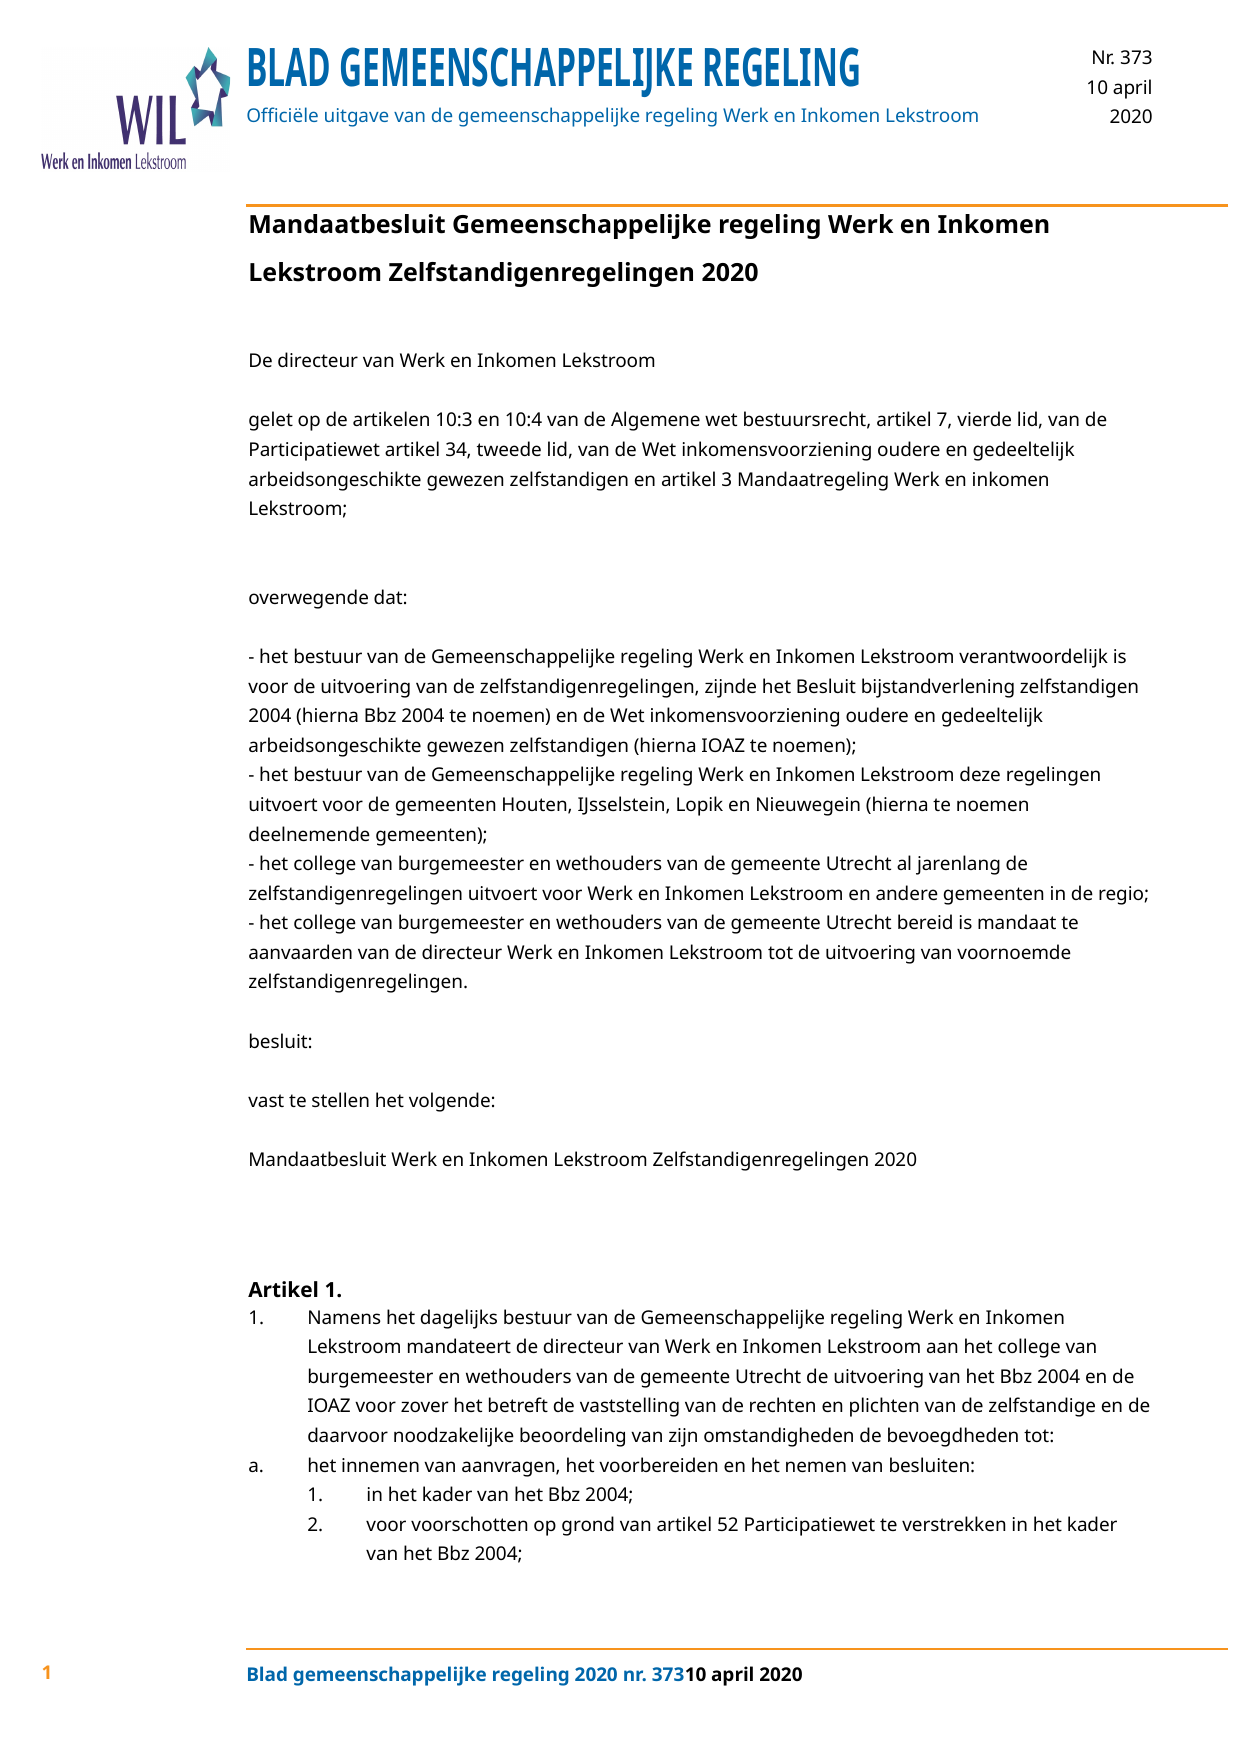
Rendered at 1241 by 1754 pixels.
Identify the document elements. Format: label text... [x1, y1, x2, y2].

text overwegende dat: [248, 584, 1152, 610]
text - het bestuur van de Gemeenschappelijke regeling Werk en Inkomen Lekstroom deze regelingen uitvoert voor de gemeenten Houten, IJsselstein, Lopik en Nieuwegein (hierna te noemen deelnemende gemeenten); [248, 762, 1152, 847]
text - het college van burgemeester en wethouders van de gemeente Utrecht al jarenlang de zelfstandigenregelingen uitvoert voor Werk en Inkomen Lekstroom en andere gemeenten in de regio; [248, 850, 1152, 906]
text - het bestuur van de Gemeenschappelijke regeling Werk en Inkomen Lekstroom verantwoordelijk is voor de uitvoering van de zelfstandigenregelingen, zijnde het Besluit bijstandverlening zelfstandigen 2004 (hierna Bbz 2004 te noemen) en de Wet inkomensvoorziening oudere en gedeeltelijk arbeidsongeschikte gewezen zelfstandigen (hierna IOAZ te noemen); [248, 643, 1152, 758]
text Mandaatbesluit Gemeenschappelijke regeling Werk en Inkomen Lekstroom Zelfstandigenregelingen 2020 [248, 207, 1152, 288]
text vast te stellen het volgende: [248, 1087, 1152, 1113]
text De directeur van Werk en Inkomen Lekstroom [248, 347, 1152, 373]
text besluit: [248, 1028, 1152, 1054]
text - het college van burgemeester en wethouders van de gemeente Utrecht bereid is mandaat te aanvaarden van de directeur Werk en Inkomen Lekstroom tot de uitvoering van voornoemde zelfstandigenregelingen. [248, 909, 1152, 994]
text Artikel 1. [248, 1276, 1152, 1304]
list voor voorschotten op grond van artikel 52 Participatiewet te verstrekken in het kader van het Bbz 2004; [307, 1511, 1152, 1566]
list in het kader van het Bbz 2004; [307, 1481, 1152, 1507]
list Namens het dagelijks bestuur van de Gemeenschappelijke regeling Werk en Inkomen Lekstroom mandateert de directeur van Werk en Inkomen Lekstroom aan het college van burgemeester en wethouders van de gemeente Utrecht de uitvoering van het Bbz 2004 en de IOAZ voor zover het betreft de vaststelling van de rechten en plichten van de zelfstandige en de daarvoor noodzakelijke beoordeling van zijn omstandigheden de bevoegdheden tot: [248, 1304, 1152, 1448]
picture [41, 47, 231, 172]
text gelet op de artikelen 10:3 en 10:4 van de Algemene wet bestuursrecht, artikel 7, vierde lid, van de Participatiewet artikel 34, tweede lid, van de Wet inkomensvoorziening oudere en gedeeltelijk arbeidsongeschikte gewezen zelfstandigen en artikel 3 Mandaatregeling Werk en inkomen Lekstroom; [248, 407, 1152, 521]
text Mandaatbesluit Werk en Inkomen Lekstroom Zelfstandigenregelingen 2020 [248, 1146, 1152, 1172]
list het innemen van aanvragen, het voorbereiden en het nemen van besluiten: [248, 1452, 1152, 1478]
